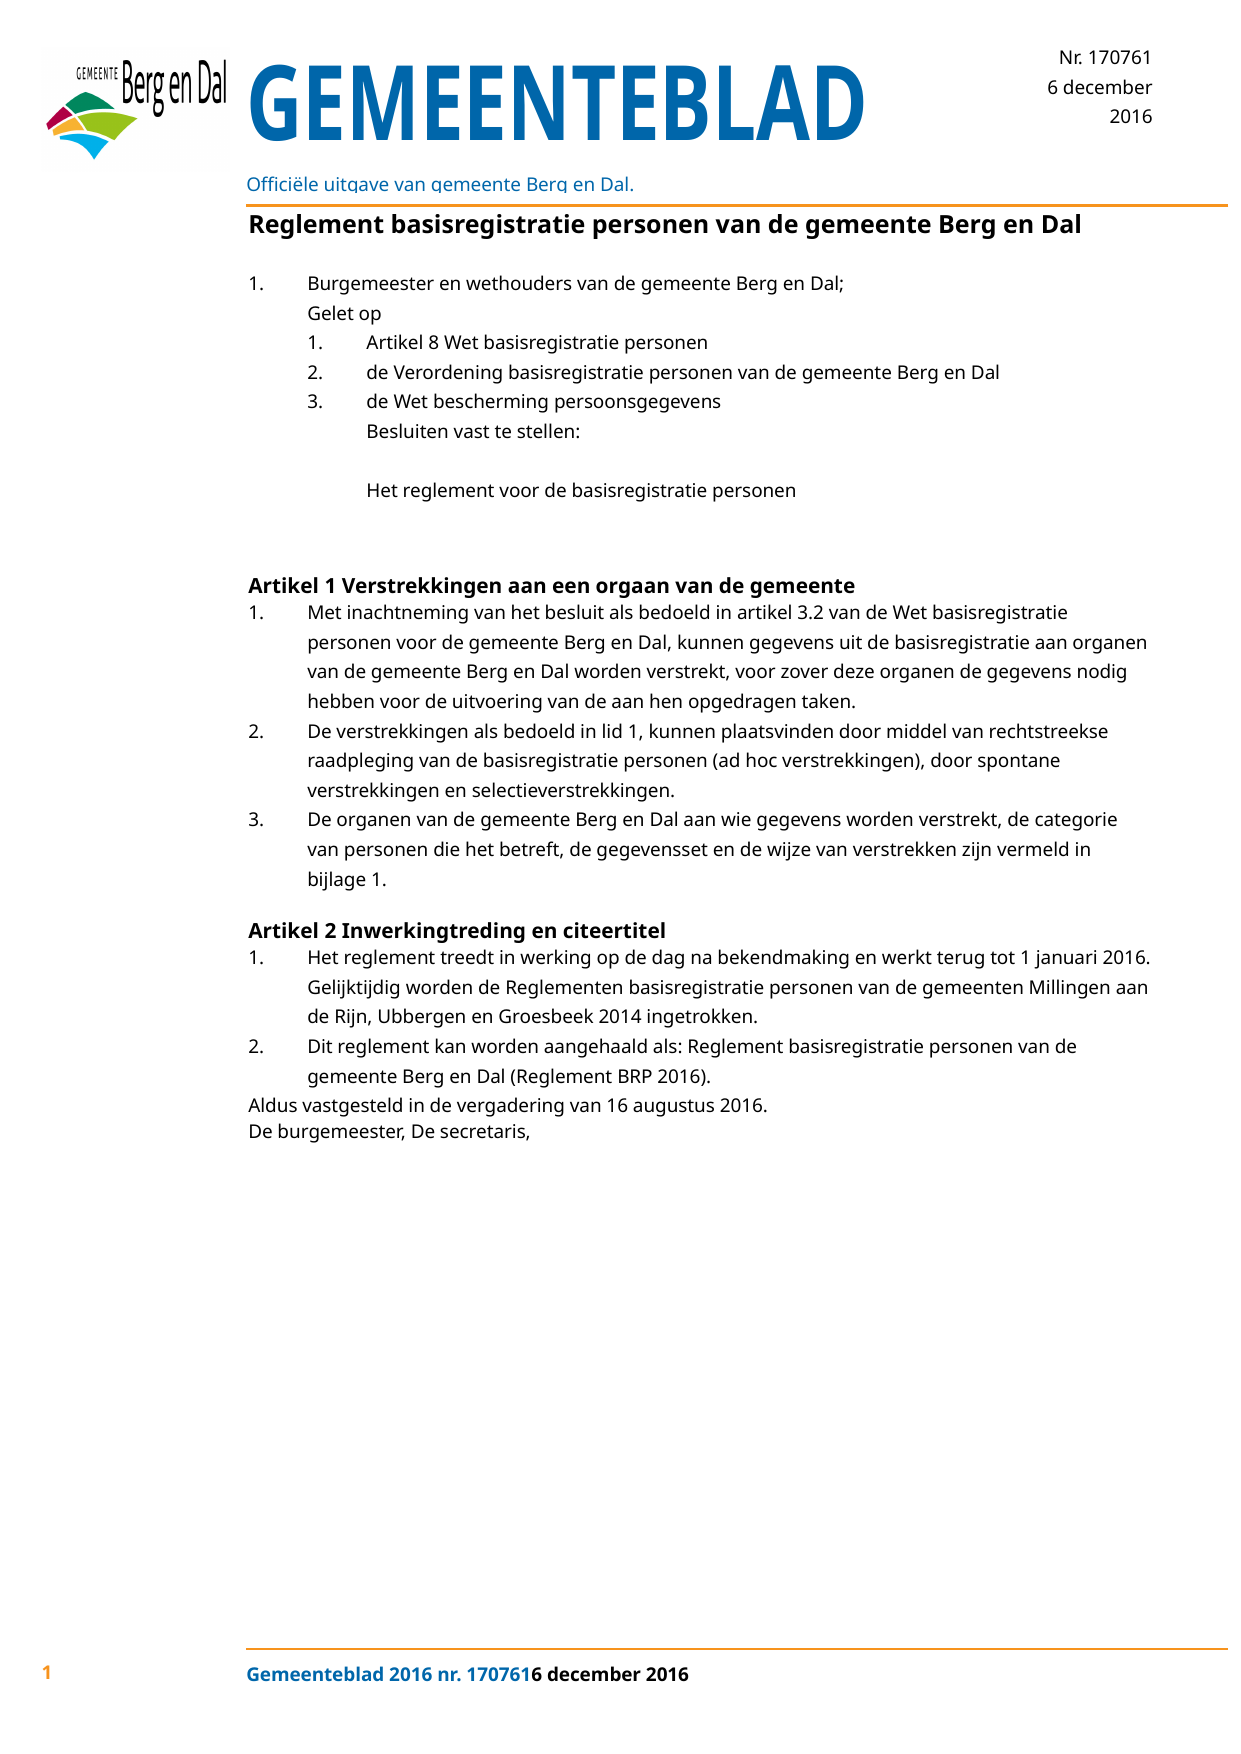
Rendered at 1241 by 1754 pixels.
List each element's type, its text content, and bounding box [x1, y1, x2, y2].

list Dit reglement kan worden aangehaald als: Reglement basisregistratie personen van de gemeente Berg en Dal (Reglement BRP 2016). [248, 1033, 1152, 1089]
text Artikel 1 Verstrekkingen aan een orgaan van de gemeente [248, 571, 1152, 599]
list Het reglement treedt in werking op de dag na bekendmaking en werkt terug tot 1 januari 2016. Gelijktijdig worden de Reglementen basisregistratie personen van de gemeenten Millingen aan de Rijn, Ubbergen en Groesbeek 2014 ingetrokken. [248, 944, 1152, 1029]
list Met inachtneming van het besluit als bedoeld in artikel 3.2 van de Wet basisregistratie personen voor de gemeente Berg en Dal, kunnen gegevens uit de basisregistratie aan organen van de gemeente Berg en Dal worden verstrekt, voor zover deze organen de gegevens nodig hebben voor de uitvoering van de aan hen opgedragen taken. [248, 599, 1152, 714]
list De organen van de gemeente Berg en Dal aan wie gegevens worden verstrekt, de categorie van personen die het betreft, de gegevensset en de wijze van verstrekken zijn vermeld in bijlage 1. [248, 807, 1152, 891]
list Burgemeester en wethouders van de gemeente Berg en Dal; [248, 270, 1152, 296]
text Artikel 2 Inwerkingtreding en citeertitel [248, 916, 1152, 944]
list Het reglement voor de basisregistratie personen [307, 477, 1152, 503]
list de Verordening basisregistratie personen van de gemeente Berg en Dal [307, 359, 1152, 385]
list Gelet op [248, 300, 1152, 326]
list Besluiten vast te stellen: [307, 418, 1152, 444]
list de Wet bescherming persoonsgegevens [307, 389, 1152, 414]
text De burgemeester, De secretaris, [248, 1118, 1152, 1144]
text Aldus vastgesteld in de vergadering van 16 augustus 2016. [248, 1092, 1152, 1118]
text Reglement basisregistratie personen van de gemeente Berg en Dal [248, 207, 1152, 241]
list De verstrekkingen als bedoeld in lid 1, kunnen plaatsvinden door middel van rechtstreekse raadpleging van de basisregistratie personen (ad hoc verstrekkingen), door spontane verstrekkingen en selectieverstrekkingen. [248, 718, 1152, 803]
picture [41, 47, 231, 172]
list Artikel 8 Wet basisregistratie personen [307, 329, 1152, 355]
